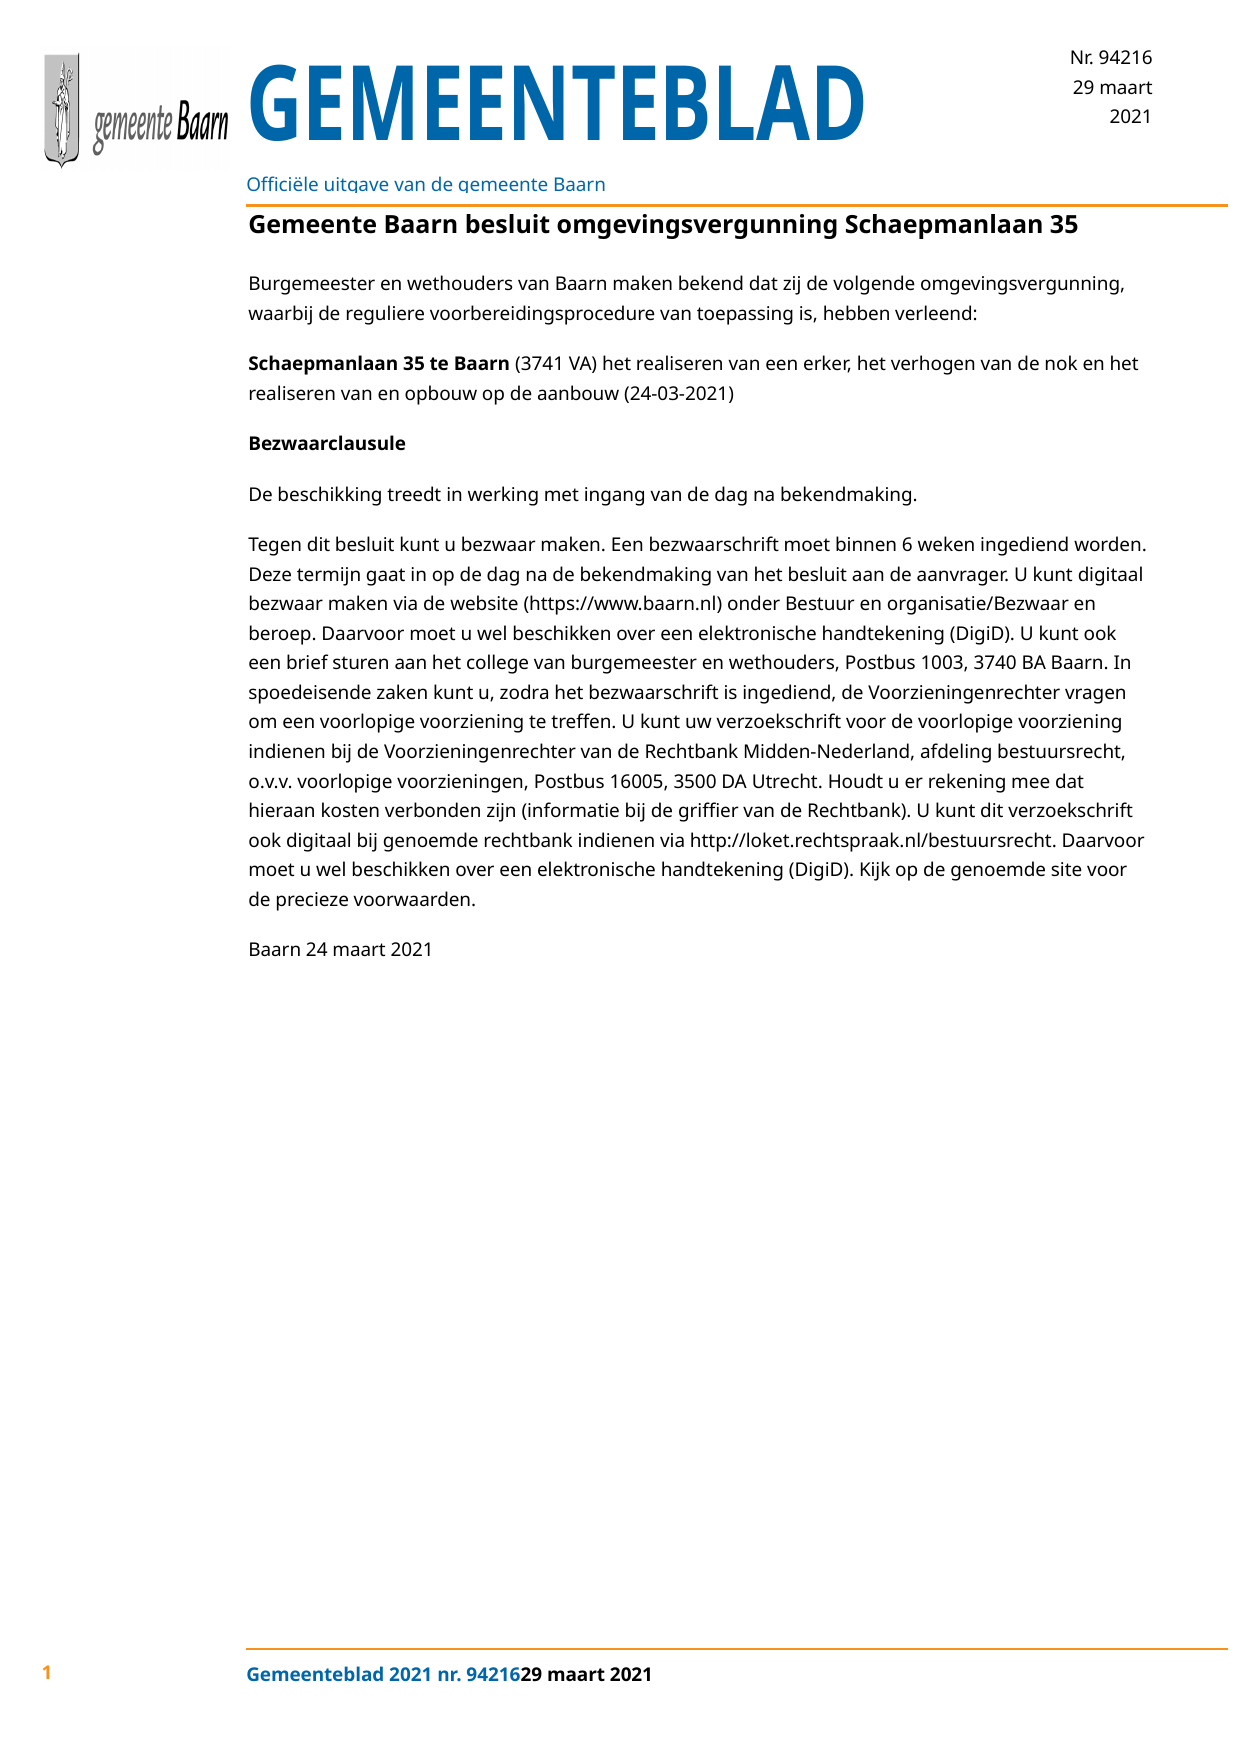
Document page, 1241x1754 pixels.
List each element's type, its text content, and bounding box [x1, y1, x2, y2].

text Gemeente Baarn besluit omgevingsvergunning Schaepmanlaan 35 [248, 207, 1152, 241]
text Tegen dit besluit kunt u bezwaar maken. Een bezwaarschrift moet binnen 6 weken ingediend worden. Deze termijn gaat in op de dag na de bekendmaking van het besluit aan de aanvrager. U kunt digitaal bezwaar maken via de website (https://www.baarn.nl) onder Bestuur en organisatie/Bezwaar en beroep. Daarvoor moet u wel beschikken over een elektronische handtekening (DigiD). U kunt ook een brief sturen aan het college van burgemeester en wethouders, Postbus 1003, 3740 BA Baarn. In spoedeisende zaken kunt u, zodra het bezwaarschrift is ingediend, de Voorzieningenrechter vragen om een voorlopige voorziening te treffen. U kunt uw verzoekschrift voor de voorlopige voorziening indienen bij de Voorzieningenrechter van de Rechtbank Midden-Nederland, afdeling bestuursrecht, o.v.v. voorlopige voorzieningen, Postbus 16005, 3500 DA Utrecht. Houdt u er rekening mee dat hieraan kosten verbonden zijn (informatie bij de griffier van de Rechtbank). U kunt dit verzoekschrift ook digitaal bij genoemde rechtbank indienen via http://loket.rechtspraak.nl/bestuursrecht. Daarvoor moet u wel beschikken over een elektronische handtekening (DigiD). Kijk op de genoemde site voor de precieze voorwaarden. [248, 531, 1152, 912]
text Schaepmanlaan 35 te Baarn (3741 VA) het realiseren van een erker, het verhogen van de nok en het realiseren van en opbouw op de aanbouw (24-03-2021) [248, 350, 1152, 406]
picture [41, 47, 231, 172]
text Bezwaarclausule [248, 430, 1152, 456]
text Burgemeester en wethouders van Baarn maken bekend dat zij de volgende omgevingsvergunning, waarbij de reguliere voorbereidingsprocedure van toepassing is, hebben verleend: [248, 270, 1152, 326]
text Baarn 24 maart 2021 [248, 937, 1152, 962]
text De beschikking treedt in werking met ingang van de dag na bekendmaking. [248, 481, 1152, 506]
